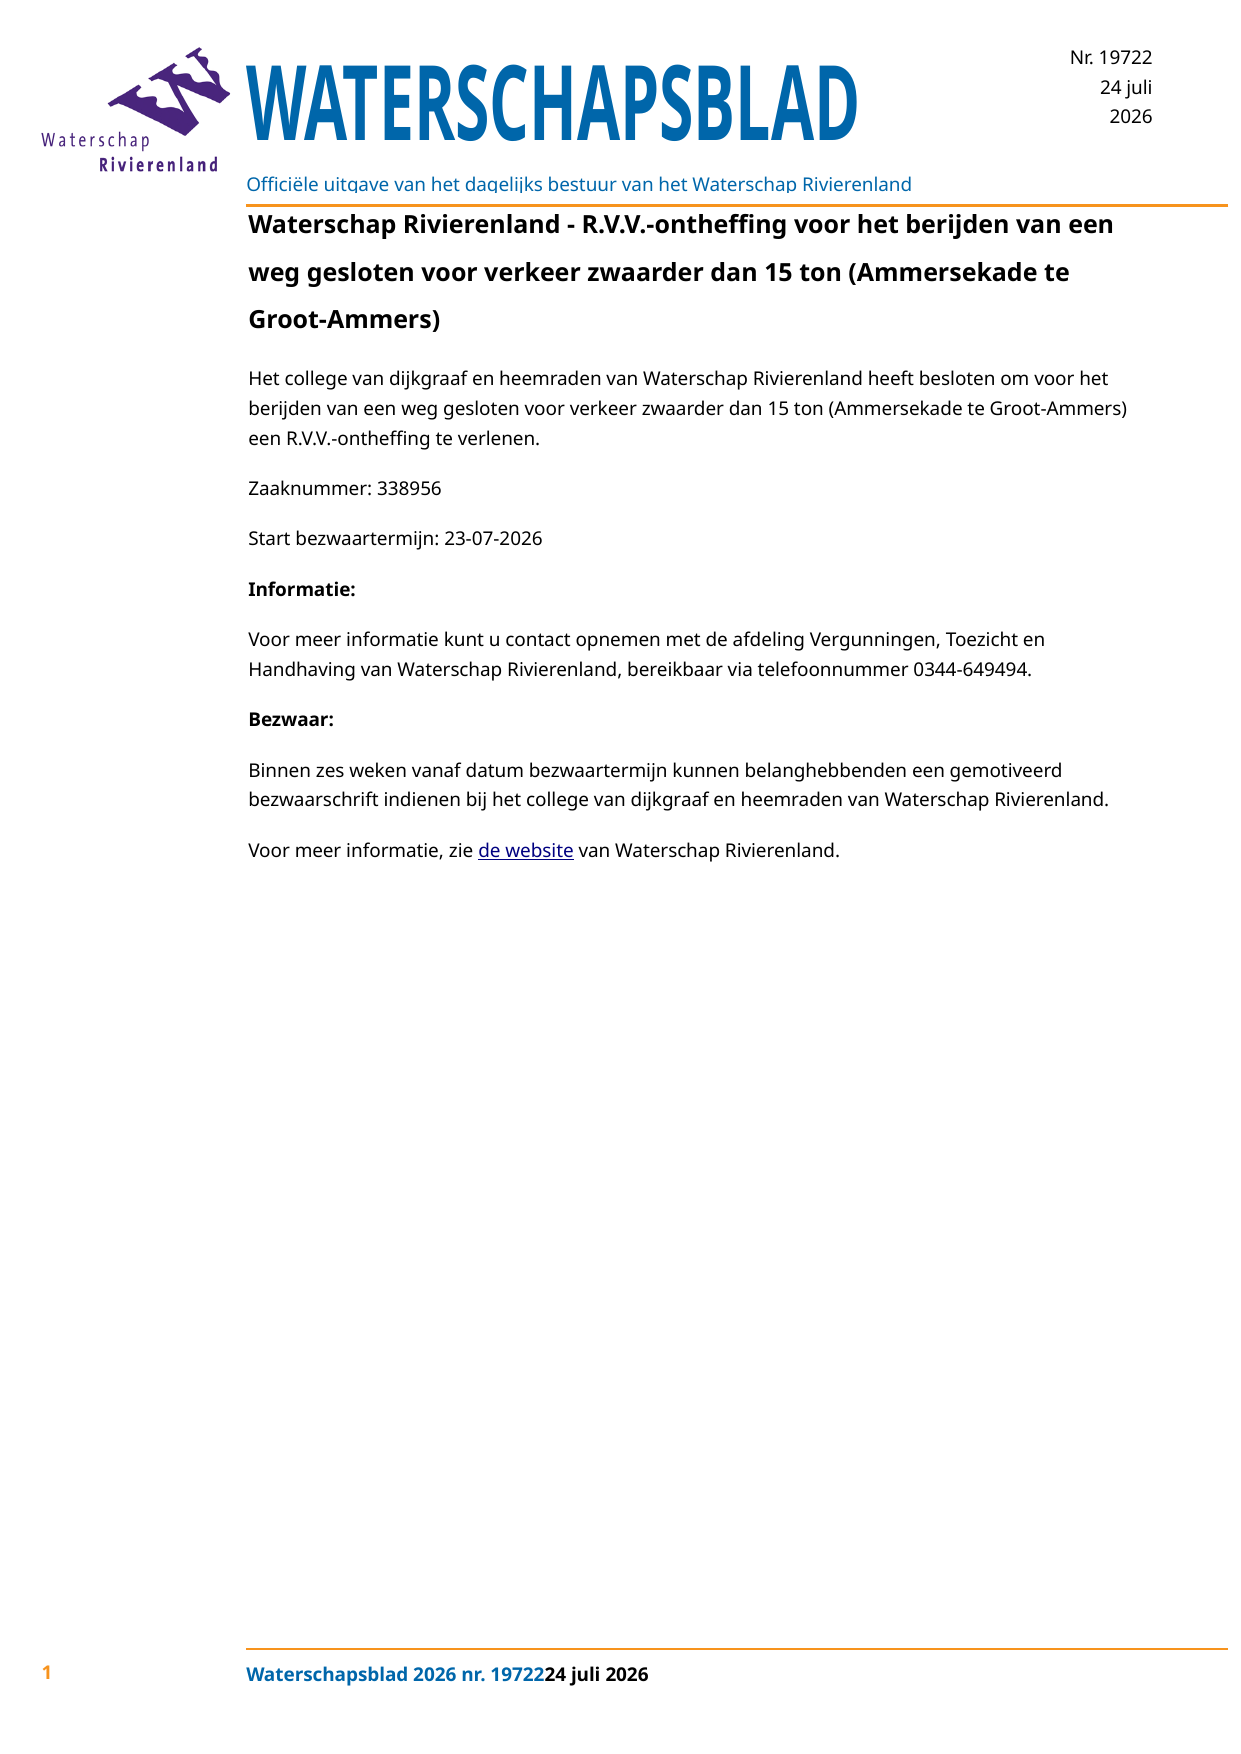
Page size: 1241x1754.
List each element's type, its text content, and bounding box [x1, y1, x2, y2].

text Informatie: [248, 576, 1152, 602]
text Voor meer informatie, zie de website van Waterschap Rivierenland. [248, 837, 1152, 862]
picture [41, 47, 231, 172]
text Waterschap Rivierenland - R.V.V.-ontheffing voor het berijden van een weg gesloten voor verkeer zwaarder dan 15 ton (Ammersekade te Groot-Ammers) [248, 207, 1152, 336]
text Bezwaar: [248, 706, 1152, 732]
text Het college van dijkgraaf en heemraden van Waterschap Rivierenland heeft besloten om voor het berijden van een weg gesloten voor verkeer zwaarder dan 15 ton (Ammersekade te Groot-Ammers) een R.V.V.-ontheffing te verlenen. [248, 366, 1152, 450]
text Binnen zes weken vanaf datum bezwaartermijn kunnen belanghebbenden een gemotiveerd bezwaarschrift indienen bij het college van dijkgraaf en heemraden van Waterschap Rivierenland. [248, 757, 1152, 812]
text Voor meer informatie kunt u contact opnemen met de afdeling Vergunningen, Toezicht en Handhaving van Waterschap Rivierenland, bereikbaar via telefoonnummer 0344-649494. [248, 626, 1152, 682]
text Start bezwaartermijn: 23-07-2026 [248, 526, 1152, 551]
text Zaaknummer: 338956 [248, 475, 1152, 501]
